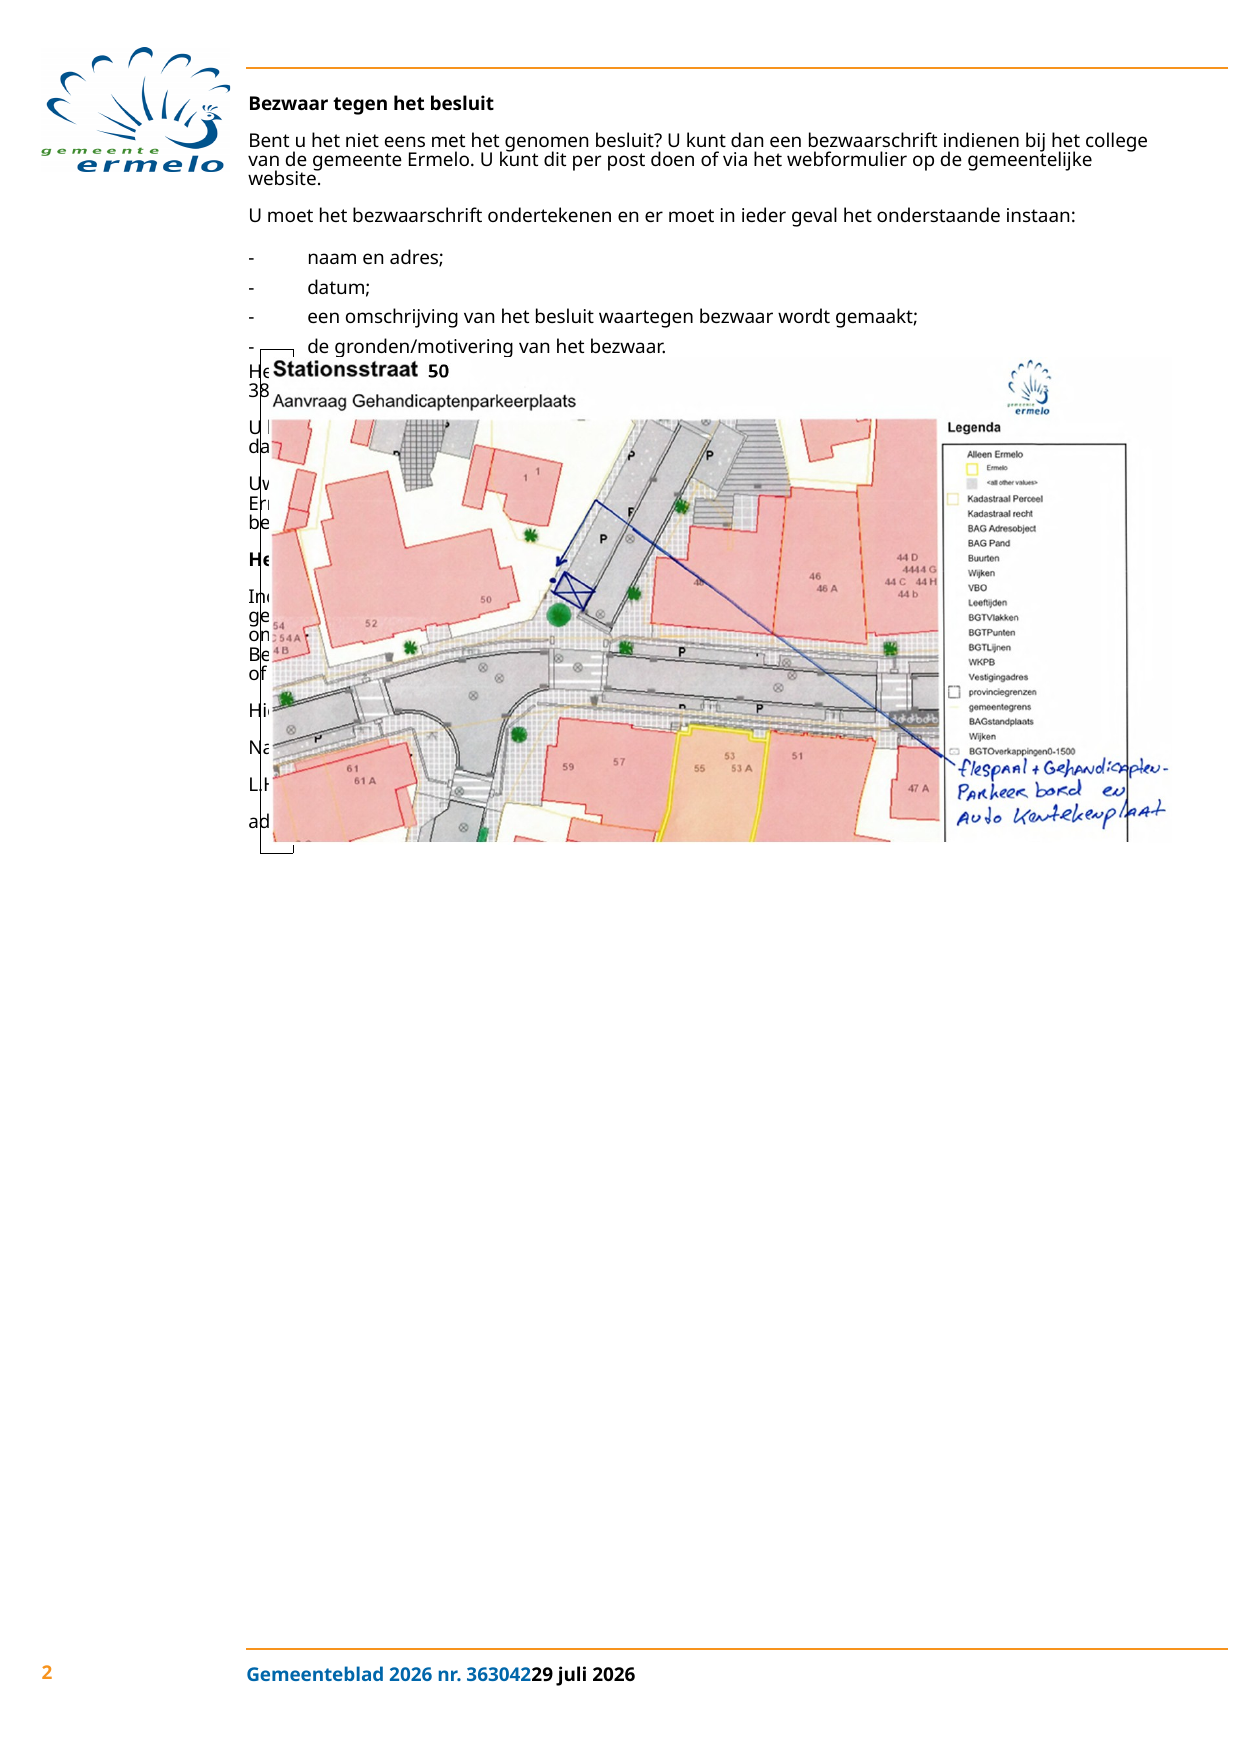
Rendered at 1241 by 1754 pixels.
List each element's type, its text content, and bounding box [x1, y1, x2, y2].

list een omschrijving van het besluit waartegen bezwaar wordt gemaakt; [248, 303, 1152, 329]
text Bent u het niet eens met het genomen besluit? U kunt dan een bezwaarschrift indienen bij het college van de gemeente Ermelo. U kunt dit per post doen of via het webformulier op de gemeentelijke website. [248, 132, 1152, 190]
list de gronden/motivering van het bezwaar. [248, 333, 1152, 359]
list naam en adres; [248, 244, 1152, 270]
text U moet het bezwaarschrift ondertekenen en er moet in ieder geval het onderstaande instaan: [248, 207, 1152, 227]
picture [268, 357, 1173, 845]
picture [41, 47, 231, 172]
text Bezwaar tegen het besluit [248, 95, 1152, 114]
list datum; [248, 274, 1152, 300]
